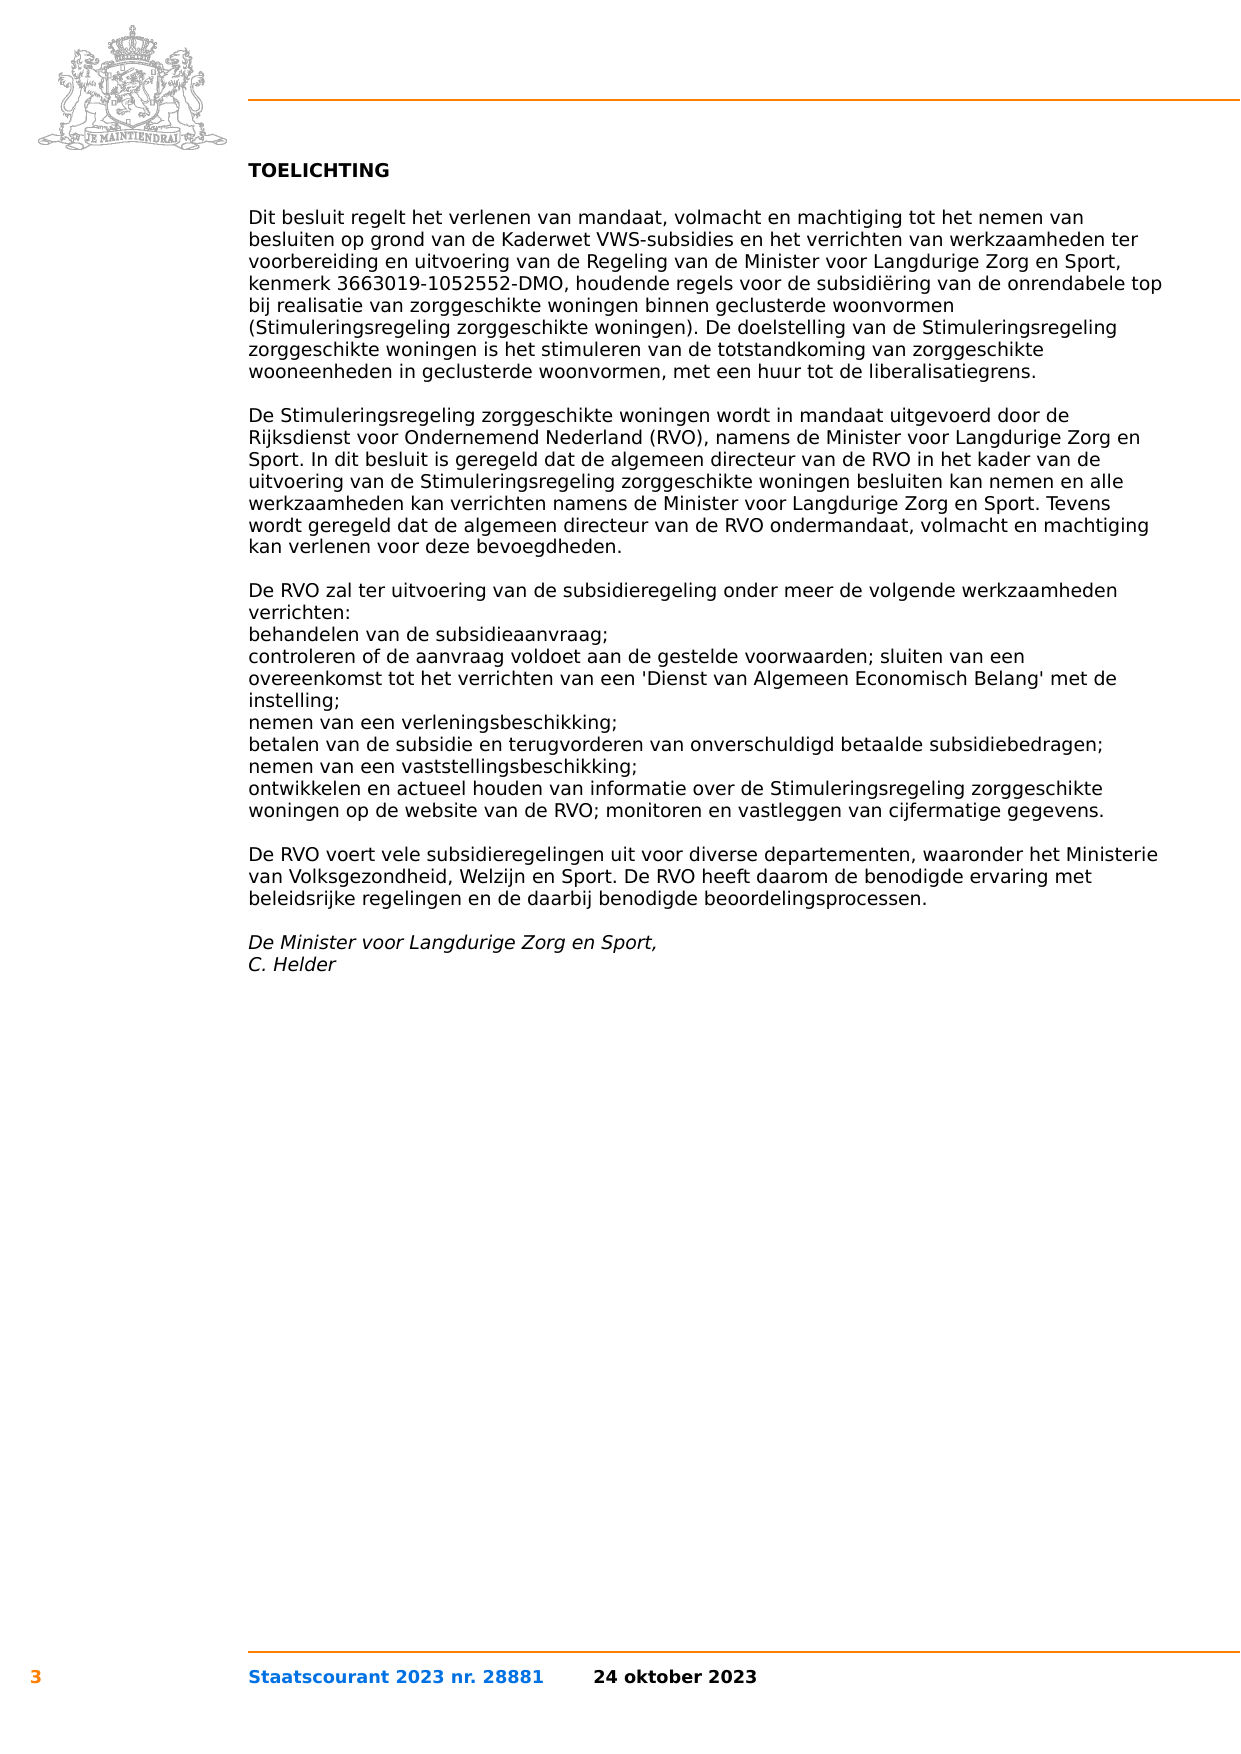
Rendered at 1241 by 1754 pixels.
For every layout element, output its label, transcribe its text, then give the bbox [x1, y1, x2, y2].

text De RVO zal ter uitvoering van de subsidieregeling onder meer de volgende werkzaamheden verrichten: [248, 580, 1163, 624]
text controleren of de aanvraag voldoet aan de gestelde voorwaarden; sluiten van een overeenkomst tot het verrichten van een 'Dienst van Algemeen Economisch Belang' met de instelling; [248, 646, 1163, 712]
subtitle TOELICHTING [248, 160, 1163, 182]
text De Minister voor Langdurige Zorg en Sport, C. Helder [248, 932, 1163, 976]
picture [38, 25, 227, 150]
text behandelen van de subsidieaanvraag; [248, 624, 1163, 646]
text De Stimuleringsregeling zorggeschikte woningen wordt in mandaat uitgevoerd door de Rijksdienst voor Ondernemend Nederland (RVO), namens de Minister voor Langdurige Zorg en Sport. In dit besluit is geregeld dat de algemeen directeur van de RVO in het kader van de uitvoering van de Stimuleringsregeling zorggeschikte woningen besluiten kan nemen en alle werkzaamheden kan verrichten namens de Minister voor Langdurige Zorg en Sport. Tevens wordt geregeld dat de algemeen directeur van de RVO ondermandaat, volmacht en machtiging kan verlenen voor deze bevoegdheden. [248, 404, 1163, 558]
text nemen van een verleningsbeschikking; [248, 712, 1163, 734]
text nemen van een vaststellingsbeschikking; [248, 756, 1163, 778]
text ontwikkelen en actueel houden van informatie over de Stimuleringsregeling zorggeschikte woningen op de website van de RVO; monitoren en vastleggen van cijfermatige gegevens. [248, 778, 1163, 822]
text betalen van de subsidie en terugvorderen van onverschuldigd betaalde subsidiebedragen; [248, 734, 1163, 756]
text De RVO voert vele subsidieregelingen uit voor diverse departementen, waaronder het Ministerie van Volksgezondheid, Welzijn en Sport. De RVO heeft daarom de benodigde ervaring met beleidsrijke regelingen en de daarbij benodigde beoordelingsprocessen. [248, 844, 1163, 910]
text Dit besluit regelt het verlenen van mandaat, volmacht en machtiging tot het nemen van besluiten op grond van de Kaderwet VWS-subsidies en het verrichten van werkzaamheden ter voorbereiding en uitvoering van de Regeling van de Minister voor Langdurige Zorg en Sport, kenmerk 3663019-1052552-DMO, houdende regels voor de subsidiëring van de onrendabele top bij realisatie van zorggeschikte woningen binnen geclusterde woonvormen (Stimuleringsregeling zorggeschikte woningen). De doelstelling van de Stimuleringsregeling zorggeschikte woningen is het stimuleren van de totstandkoming van zorggeschikte wooneenheden in geclusterde woonvormen, met een huur tot de liberalisatiegrens. [248, 207, 1163, 383]
